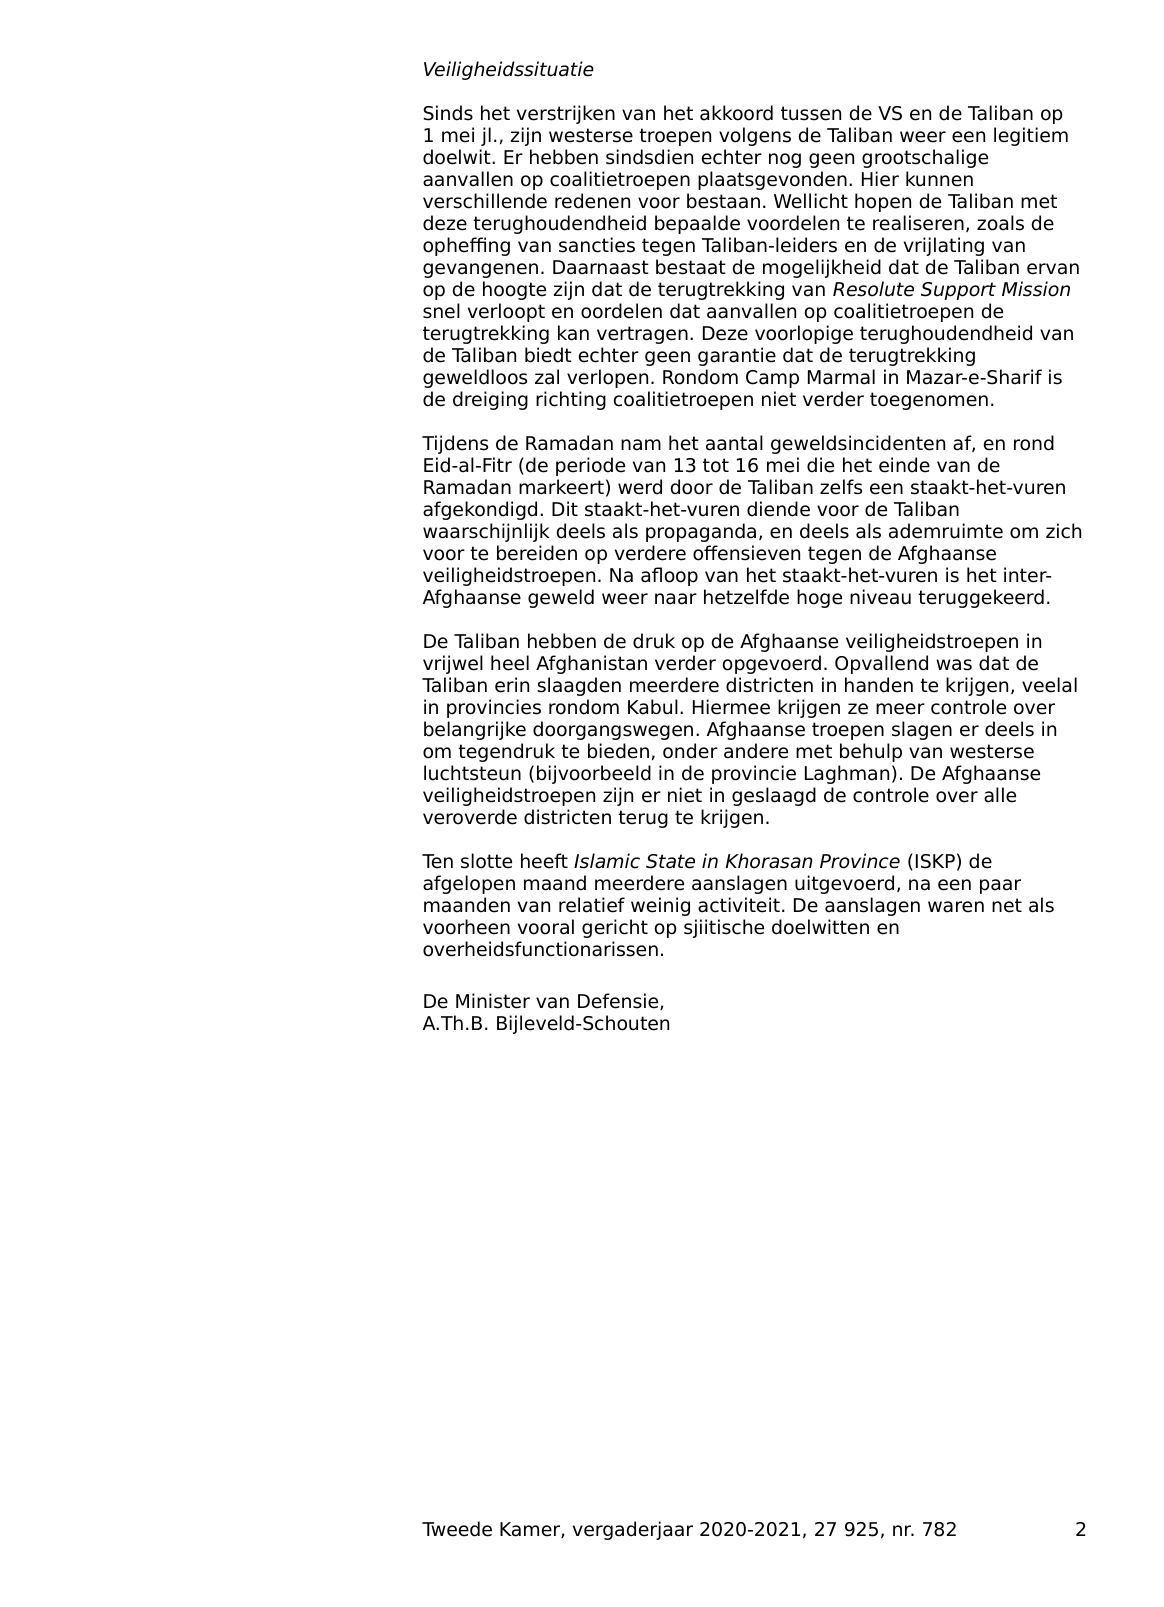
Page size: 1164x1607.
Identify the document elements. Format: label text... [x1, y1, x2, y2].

text Ten slotte heeft Islamic State in Khorasan Province (ISKP) de afgelopen maand meerdere aanslagen uitgevoerd, na een paar maanden van relatief weinig activiteit. De aanslagen waren net als voorheen vooral gericht op sjiitische doelwitten en overheidsfunctionarissen. [422, 851, 1087, 961]
text De Minister van Defensie, A.Th.B. Bijleveld-Schouten [422, 991, 1087, 1035]
text Tijdens de Ramadan nam het aantal geweldsincidenten af, en rond Eid-al-Fitr (de periode van 13 tot 16 mei die het einde van de Ramadan markeert) werd door de Taliban zelfs een staakt-het-vuren afgekondigd. Dit staakt-het-vuren diende voor de Taliban waarschijnlijk deels als propaganda, en deels als ademruimte om zich voor te bereiden op verdere offensieven tegen de Afghaanse veiligheidstroepen. Na afloop van het staakt-het-vuren is het inter-Afghaanse geweld weer naar hetzelfde hoge niveau teruggekeerd. [422, 433, 1087, 609]
text De Taliban hebben de druk op de Afghaanse veiligheidstroepen in vrijwel heel Afghanistan verder opgevoerd. Opvallend was dat de Taliban erin slaagden meerdere districten in handen te krijgen, veelal in provincies rondom Kabul. Hiermee krijgen ze meer controle over belangrijke doorgangswegen. Afghaanse troepen slagen er deels in om tegendruk te bieden, onder andere met behulp van westerse luchtsteun (bijvoorbeeld in de provincie Laghman). De Afghaanse veiligheidstroepen zijn er niet in geslaagd de controle over alle veroverde districten terug te krijgen. [422, 631, 1087, 829]
subtitle Veiligheidssituatie [422, 59, 1087, 81]
text Sinds het verstrijken van het akkoord tussen de VS en de Taliban op 1 mei jl., zijn westerse troepen volgens de Taliban weer een legitiem doelwit. Er hebben sindsdien echter nog geen grootschalige aanvallen op coalitietroepen plaatsgevonden. Hier kunnen verschillende redenen voor bestaan. Wellicht hopen de Taliban met deze terughoudendheid bepaalde voordelen te realiseren, zoals de opheffing van sancties tegen Taliban-leiders en de vrijlating van gevangenen. Daarnaast bestaat de mogelijkheid dat de Taliban ervan op de hoogte zijn dat de terugtrekking van Resolute Support Mission snel verloopt en oordelen dat aanvallen op coalitietroepen de terugtrekking kan vertragen. Deze voorlopige terughoudendheid van de Taliban biedt echter geen garantie dat de terugtrekking geweldloos zal verlopen. Rondom Camp Marmal in Mazar-e-Sharif is de dreiging richting coalitietroepen niet verder toegenomen. [422, 103, 1087, 411]
